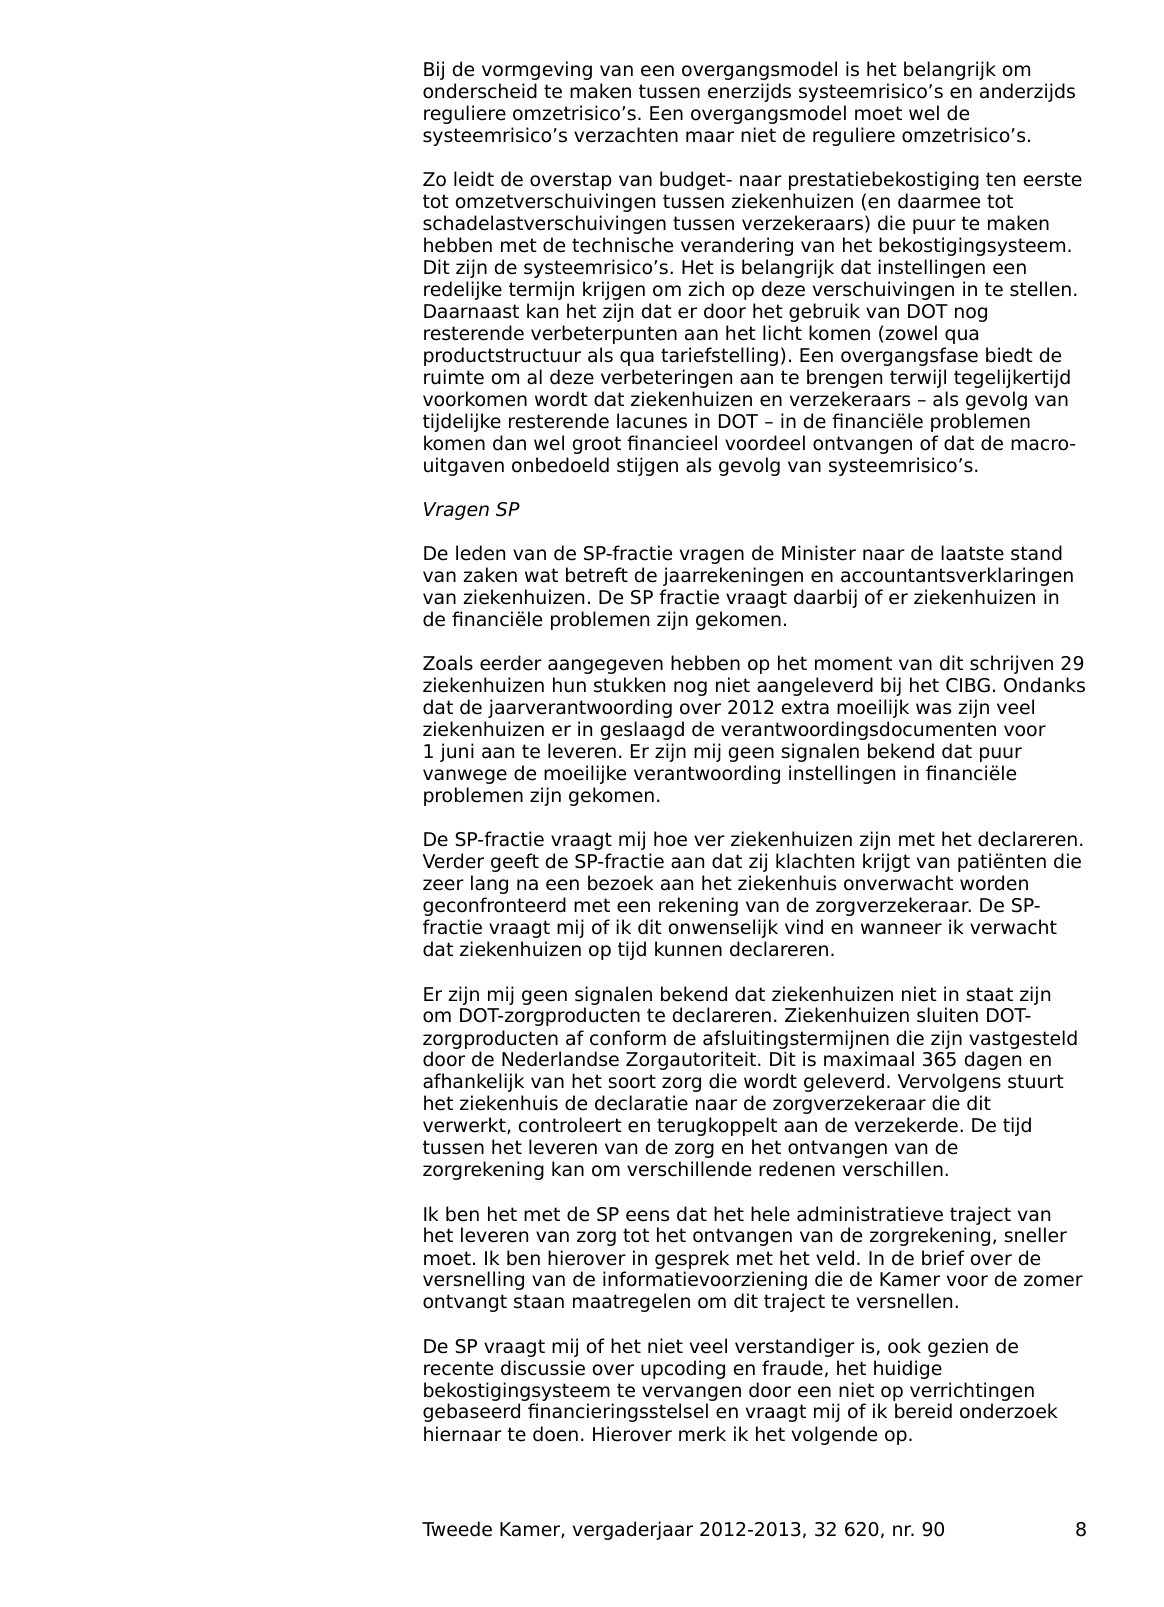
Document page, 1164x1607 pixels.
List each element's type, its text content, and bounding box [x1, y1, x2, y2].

text De SP vraagt mij of het niet veel verstandiger is, ook gezien de recente discussie over upcoding en fraude, het huidige bekostigingsysteem te vervangen door een niet op verrichtingen gebaseerd financieringsstelsel en vraagt mij of ik bereid onderzoek hiernaar te doen. Hierover merk ik het volgende op. [422, 1336, 1087, 1445]
text De leden van de SP-fractie vragen de Minister naar de laatste stand van zaken wat betreft de jaarrekeningen en accountantsverklaringen van ziekenhuizen. De SP fractie vraagt daarbij of er ziekenhuizen in de financiële problemen zijn gekomen. [422, 543, 1087, 631]
text De SP-fractie vraagt mij hoe ver ziekenhuizen zijn met het declareren. Verder geeft de SP-fractie aan dat zij klachten krijgt van patiënten die zeer lang na een bezoek aan het ziekenhuis onverwacht worden geconfronteerd met een rekening van de zorgverzekeraar. De SP-fractie vraagt mij of ik dit onwenselijk vind en wanneer ik verwacht dat ziekenhuizen op tijd kunnen declareren. [422, 829, 1087, 961]
subtitle Vragen SP [422, 499, 1087, 521]
text Zoals eerder aangegeven hebben op het moment van dit schrijven 29 ziekenhuizen hun stukken nog niet aangeleverd bij het CIBG. Ondanks dat de jaarverantwoording over 2012 extra moeilijk was zijn veel ziekenhuizen er in geslaagd de verantwoordingsdocumenten voor 1 juni aan te leveren. Er zijn mij geen signalen bekend dat puur vanwege de moeilijke verantwoording instellingen in financiële problemen zijn gekomen. [422, 653, 1087, 807]
text Zo leidt de overstap van budget- naar prestatiebekostiging ten eerste tot omzetverschuivingen tussen ziekenhuizen (en daarmee tot schadelastverschuivingen tussen verzekeraars) die puur te maken hebben met de technische verandering van het bekostigingsysteem. Dit zijn de systeemrisico’s. Het is belangrijk dat instellingen een redelijke termijn krijgen om zich op deze verschuivingen in te stellen. Daarnaast kan het zijn dat er door het gebruik van DOT nog resterende verbeterpunten aan het licht komen (zowel qua productstructuur als qua tariefstelling). Een overgangsfase biedt de ruimte om al deze verbeteringen aan te brengen terwijl tegelijkertijd voorkomen wordt dat ziekenhuizen en verzekeraars – als gevolg van tijdelijke resterende lacunes in DOT – in de financiële problemen komen dan wel groot financieel voordeel ontvangen of dat de macro-uitgaven onbedoeld stijgen als gevolg van systeemrisico’s. [422, 169, 1087, 477]
text Bij de vormgeving van een overgangsmodel is het belangrijk om onderscheid te maken tussen enerzijds systeemrisico’s en anderzijds reguliere omzetrisico’s. Een overgangsmodel moet wel de systeemrisico’s verzachten maar niet de reguliere omzetrisico’s. [422, 59, 1087, 147]
text Ik ben het met de SP eens dat het hele administratieve traject van het leveren van zorg tot het ontvangen van de zorgrekening, sneller moet. Ik ben hierover in gesprek met het veld. In de brief over de versnelling van de informatievoorziening die de Kamer voor de zomer ontvangt staan maatregelen om dit traject te versnellen. [422, 1203, 1087, 1313]
text Er zijn mij geen signalen bekend dat ziekenhuizen niet in staat zijn om DOT-zorgproducten te declareren. Ziekenhuizen sluiten DOT-zorgproducten af conform de afsluitingstermijnen die zijn vastgesteld door de Nederlandse Zorgautoriteit. Dit is maximaal 365 dagen en afhankelijk van het soort zorg die wordt geleverd. Vervolgens stuurt het ziekenhuis de declaratie naar de zorgverzekeraar die dit verwerkt, controleert en terugkoppelt aan de verzekerde. De tijd tussen het leveren van de zorg en het ontvangen van de zorgrekening kan om verschillende redenen verschillen. [422, 983, 1087, 1181]
